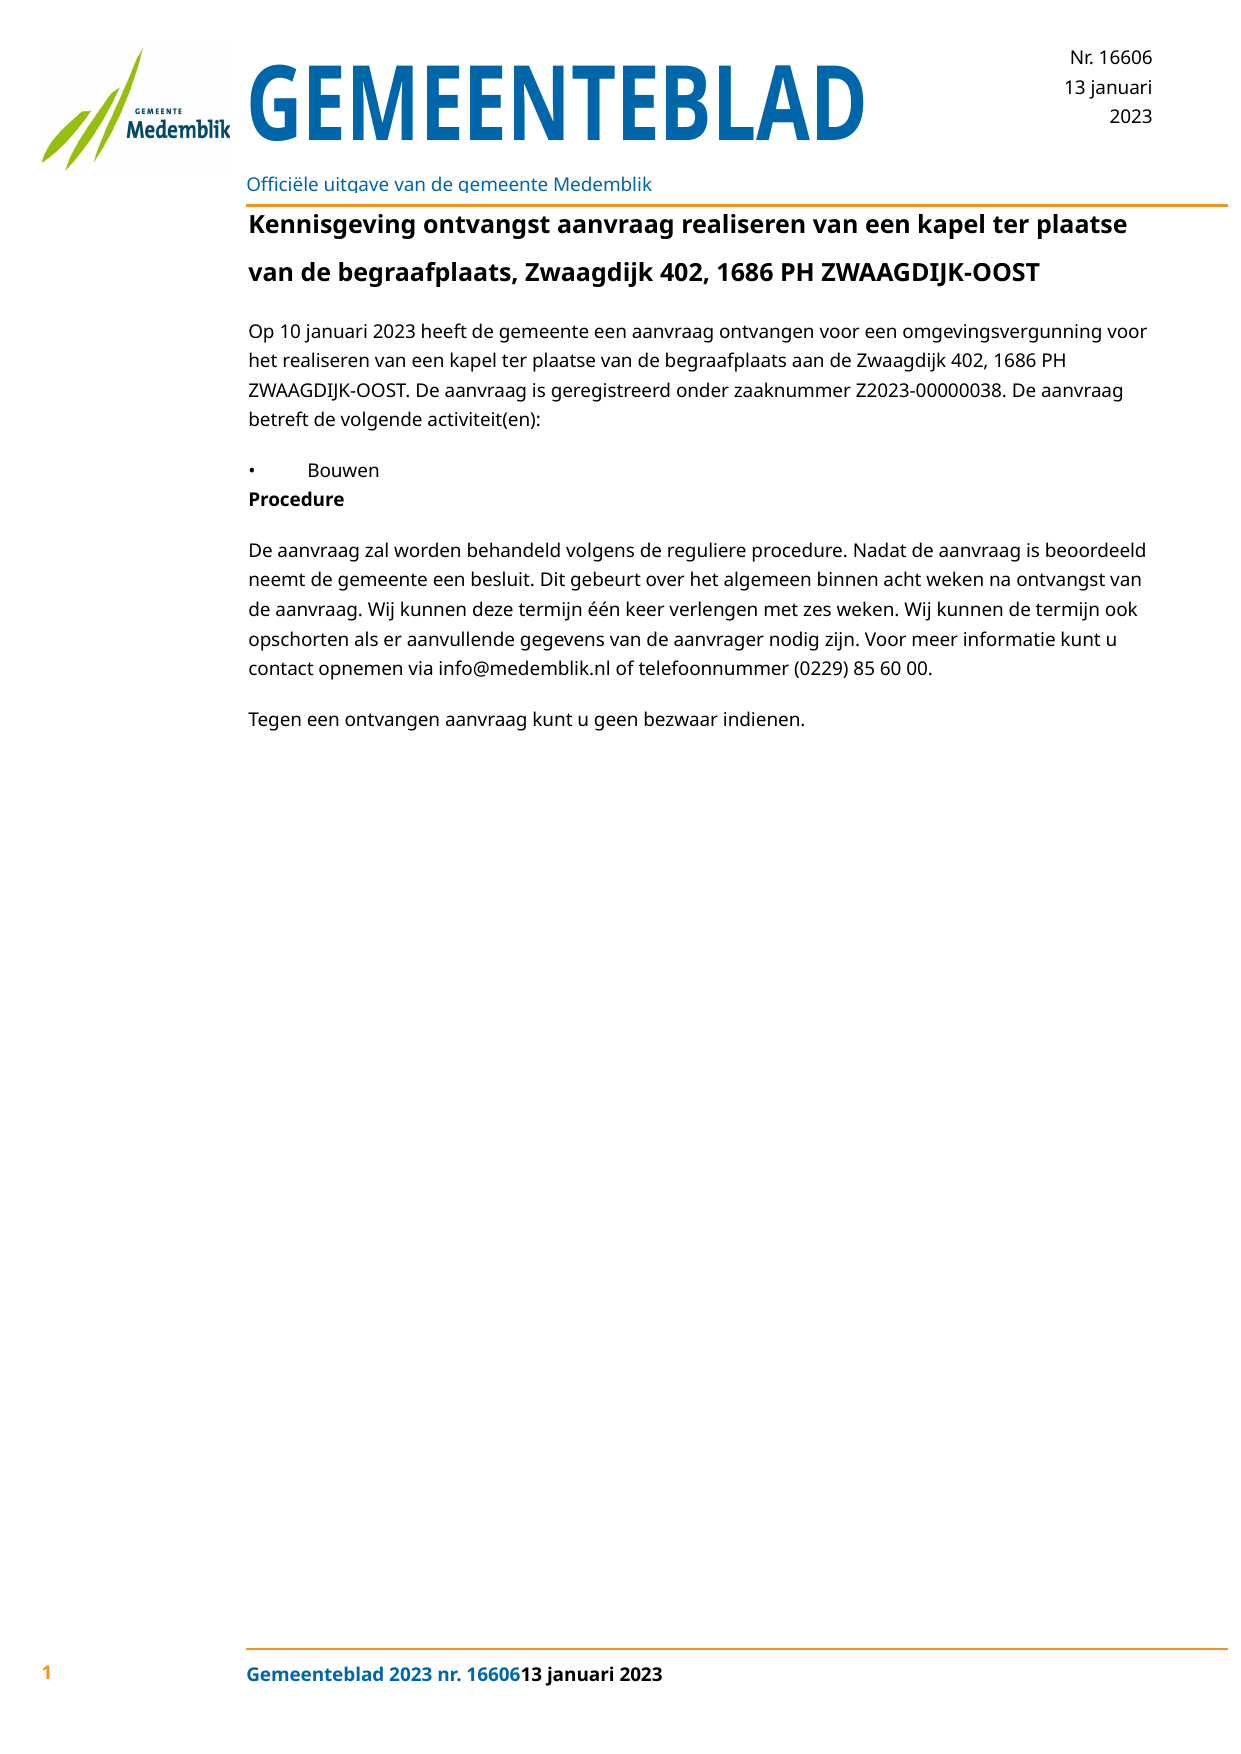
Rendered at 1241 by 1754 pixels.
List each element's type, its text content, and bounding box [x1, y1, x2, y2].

text De aanvraag zal worden behandeld volgens de reguliere procedure. Nadat de aanvraag is beoordeeld neemt de gemeente een besluit. Dit gebeurt over het algemeen binnen acht weken na ontvangst van de aanvraag. Wij kunnen deze termijn één keer verlengen met zes weken. Wij kunnen de termijn ook opschorten als er aanvullende gegevens van de aanvrager nodig zijn. Voor meer informatie kunt u contact opnemen via info@medemblik.nl of telefoonnummer (0229) 85 60 00. [248, 537, 1152, 681]
text Op 10 januari 2023 heeft de gemeente een aanvraag ontvangen voor een omgevingsvergunning voor het realiseren van een kapel ter plaatse van de begraafplaats aan de Zwaagdijk 402, 1686 PH ZWAAGDIJK-OOST. De aanvraag is geregistreerd onder zaaknummer Z2023-00000038. De aanvraag betreft de volgende activiteit(en): [248, 318, 1152, 432]
text Kennisgeving ontvangst aanvraag realiseren van een kapel ter plaatse van de begraafplaats, Zwaagdijk 402, 1686 PH ZWAAGDIJK-OOST [248, 207, 1152, 288]
list Bouwen [248, 457, 1152, 483]
text Tegen een ontvangen aanvraag kunt u geen bezwaar indienen. [248, 706, 1152, 732]
picture [41, 47, 231, 172]
text Procedure [248, 487, 1152, 512]
